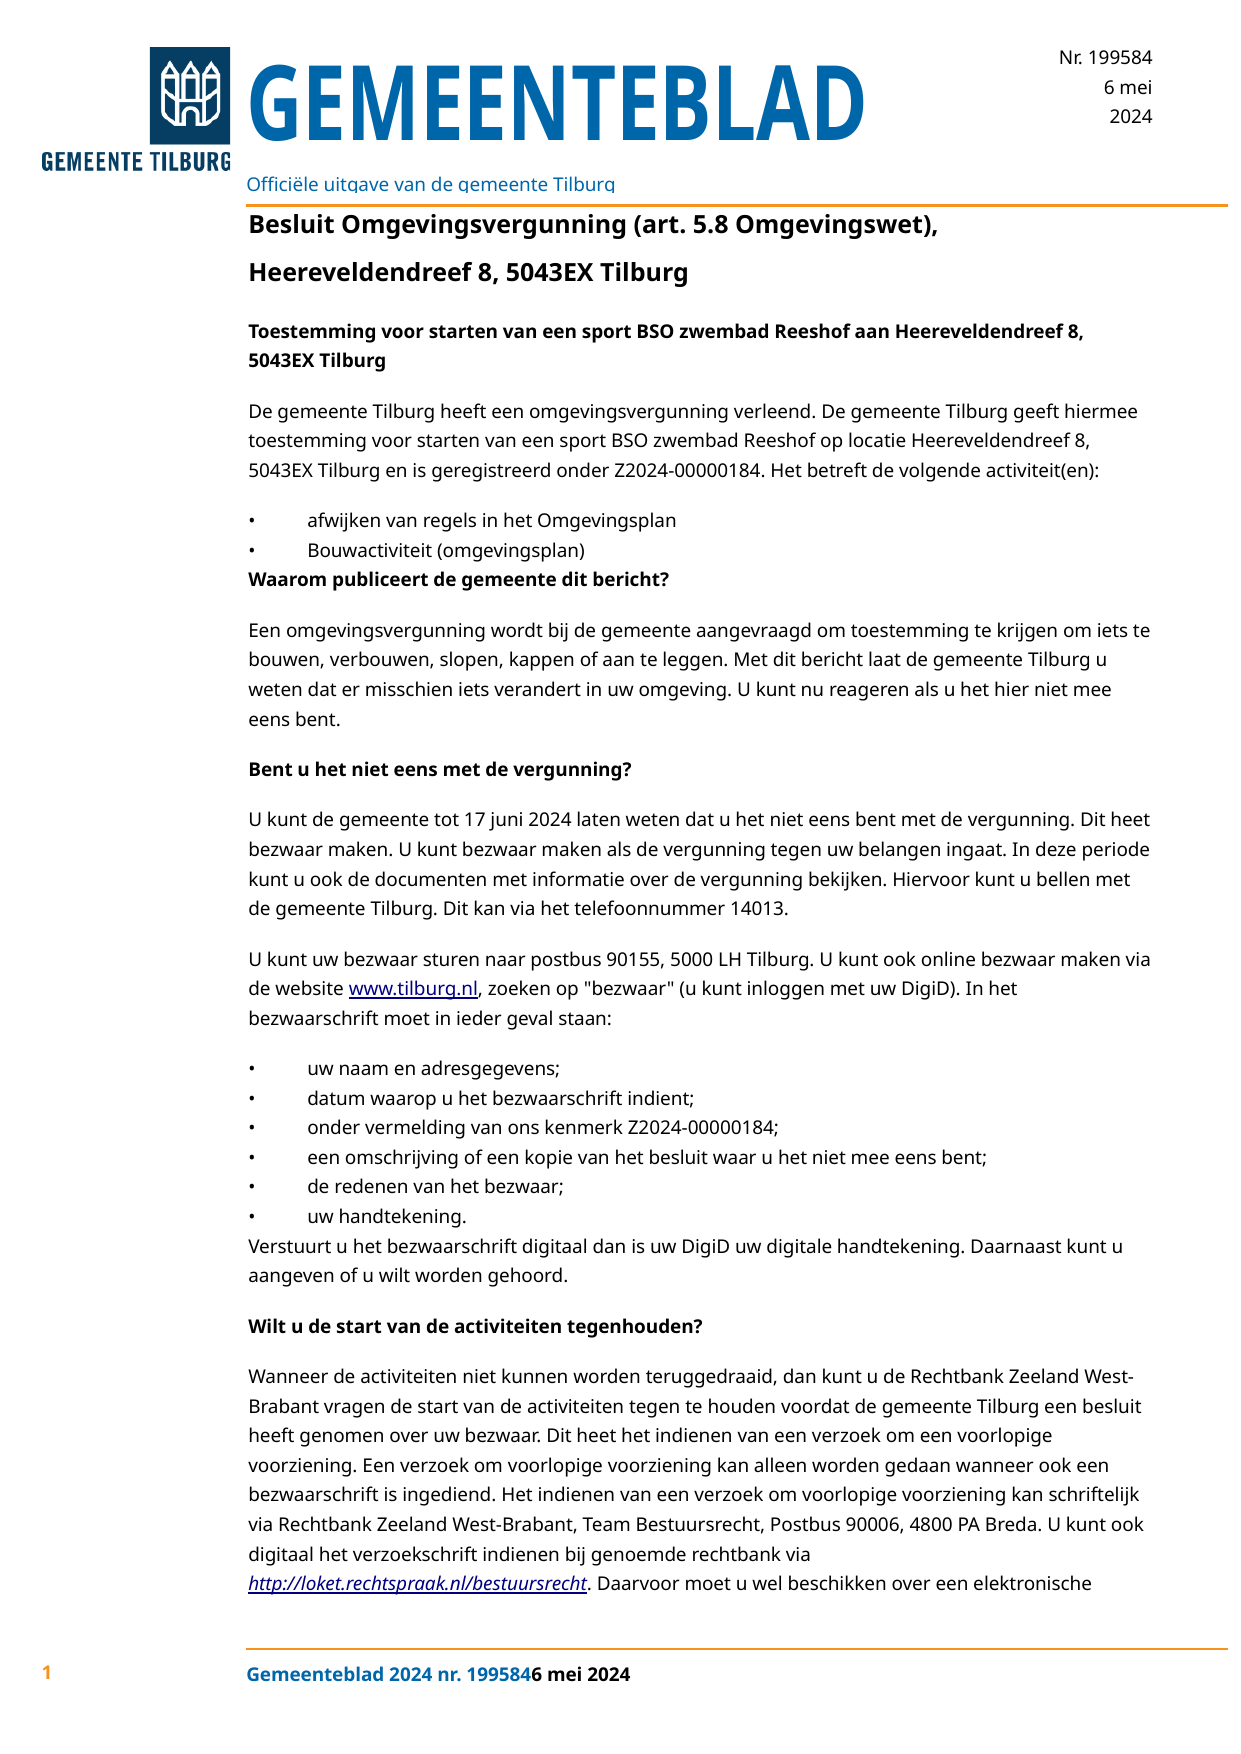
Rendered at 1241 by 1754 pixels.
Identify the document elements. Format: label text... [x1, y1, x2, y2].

text U kunt de gemeente tot 17 juni 2024 laten weten dat u het niet eens bent met de vergunning. Dit heet bezwaar maken. U kunt bezwaar maken als de vergunning tegen uw belangen ingaat. In deze periode kunt u ook de documenten met informatie over de vergunning bekijken. Hiervoor kunt u bellen met de gemeente Tilburg. Dit kan via het telefoonnummer 14013. [248, 807, 1152, 921]
text Toestemming voor starten van een sport BSO zwembad Reeshof aan Heereveldendreef 8, 5043EX Tilburg [248, 318, 1152, 373]
list afwijken van regels in het Omgevingsplan [248, 507, 1152, 533]
list uw naam en adresgegevens; [248, 1055, 1152, 1081]
list onder vermelding van ons kenmerk Z2024-00000184; [248, 1114, 1152, 1140]
list uw handtekening. [248, 1203, 1152, 1229]
text Verstuurt u het bezwaarschrift digitaal dan is uw DigiD uw digitale handtekening. Daarnaast kunt u aangeven of u wilt worden gehoord. [248, 1233, 1152, 1288]
text Wilt u de start van de activiteiten tegenhouden? [248, 1313, 1152, 1339]
list een omschrijving of een kopie van het besluit waar u het niet mee eens bent; [248, 1144, 1152, 1170]
list datum waarop u het bezwaarschrift indient; [248, 1085, 1152, 1111]
text Bent u het niet eens met de vergunning? [248, 756, 1152, 782]
text Waarom publiceert de gemeente dit bericht? [248, 567, 1152, 592]
list Bouwactiviteit (omgevingsplan) [248, 537, 1152, 563]
list de redenen van het bezwaar; [248, 1174, 1152, 1199]
text Een omgevingsvergunning wordt bij de gemeente aangevraagd om toestemming te krijgen om iets te bouwen, verbouwen, slopen, kappen of aan te leggen. Met dit bericht laat de gemeente Tilburg u weten dat er misschien iets verandert in uw omgeving. U kunt nu reageren als u het hier niet mee eens bent. [248, 617, 1152, 732]
text De gemeente Tilburg heeft een omgevingsvergunning verleend. De gemeente Tilburg geeft hiermee toestemming voor starten van een sport BSO zwembad Reeshof op locatie Heereveldendreef 8, 5043EX Tilburg en is geregistreerd onder Z2024-00000184. Het betreft de volgende activiteit(en): [248, 398, 1152, 483]
picture [41, 47, 231, 172]
text Wanneer de activiteiten niet kunnen worden teruggedraaid, dan kunt u de Rechtbank Zeeland West-Brabant vragen de start van de activiteiten tegen te houden voordat de gemeente Tilburg een besluit heeft genomen over uw bezwaar. Dit heet het indienen van een verzoek om een voorlopige voorziening. Een verzoek om voorlopige voorziening kan alleen worden gedaan wanneer ook een bezwaarschrift is ingediend. Het indienen van een verzoek om voorlopige voorziening kan schriftelijk via Rechtbank Zeeland West-Brabant, Team Bestuursrecht, Postbus 90006, 4800 PA Breda. U kunt ook digitaal het verzoekschrift indienen bij genoemde rechtbank via http://loket.rechtspraak.nl/bestuursrecht. Daarvoor moet u wel beschikken over een elektronische [248, 1363, 1152, 1596]
text Besluit Omgevingsvergunning (art. 5.8 Omgevingswet), Heereveldendreef 8, 5043EX Tilburg [248, 207, 1152, 288]
text U kunt uw bezwaar sturen naar postbus 90155, 5000 LH Tilburg. U kunt ook online bezwaar maken via de website www.tilburg.nl, zoeken op "bezwaar" (u kunt inloggen met uw DigiD). In het bezwaarschrift moet in ieder geval staan: [248, 946, 1152, 1031]
